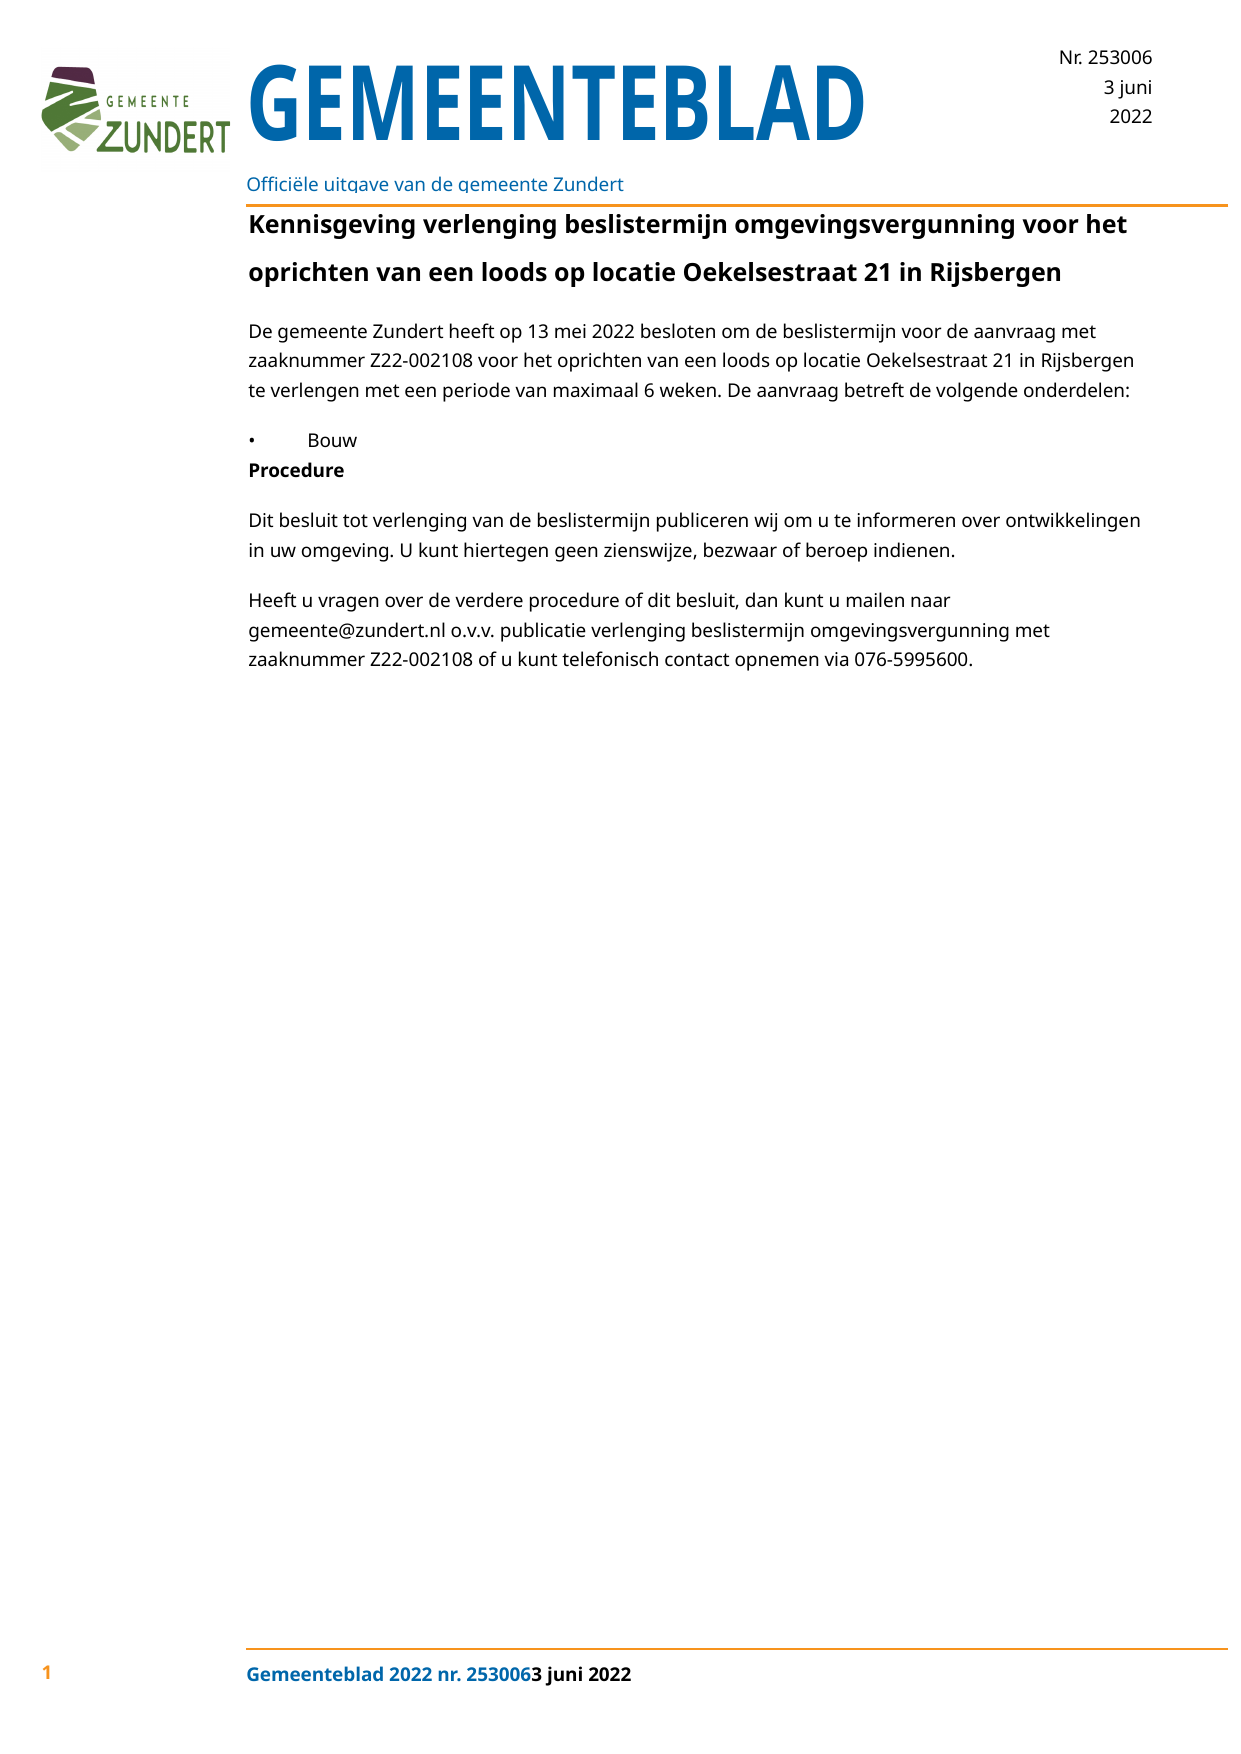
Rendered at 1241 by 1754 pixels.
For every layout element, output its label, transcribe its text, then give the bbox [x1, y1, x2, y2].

text Kennisgeving verlenging beslistermijn omgevingsvergunning voor het oprichten van een loods op locatie Oekelsestraat 21 in Rijsbergen [248, 207, 1152, 288]
text De gemeente Zundert heeft op 13 mei 2022 besloten om de beslistermijn voor de aanvraag met zaaknummer Z22-002108 voor het oprichten van een loods op locatie Oekelsestraat 21 in Rijsbergen te verlengen met een periode van maximaal 6 weken. De aanvraag betreft de volgende onderdelen: [248, 318, 1152, 403]
list Bouw [248, 427, 1152, 453]
text Procedure [248, 457, 1152, 483]
text Dit besluit tot verlenging van de beslistermijn publiceren wij om u te informeren over ontwikkelingen in uw omgeving. U kunt hiertegen geen zienswijze, bezwaar of beroep indienen. [248, 507, 1152, 563]
text Heeft u vragen over de verdere procedure of dit besluit, dan kunt u mailen naar gemeente@zundert.nl o.v.v. publicatie verlenging beslistermijn omgevingsvergunning met zaaknummer Z22-002108 of u kunt telefonisch contact opnemen via 076-5995600. [248, 587, 1152, 672]
picture [41, 47, 231, 172]
